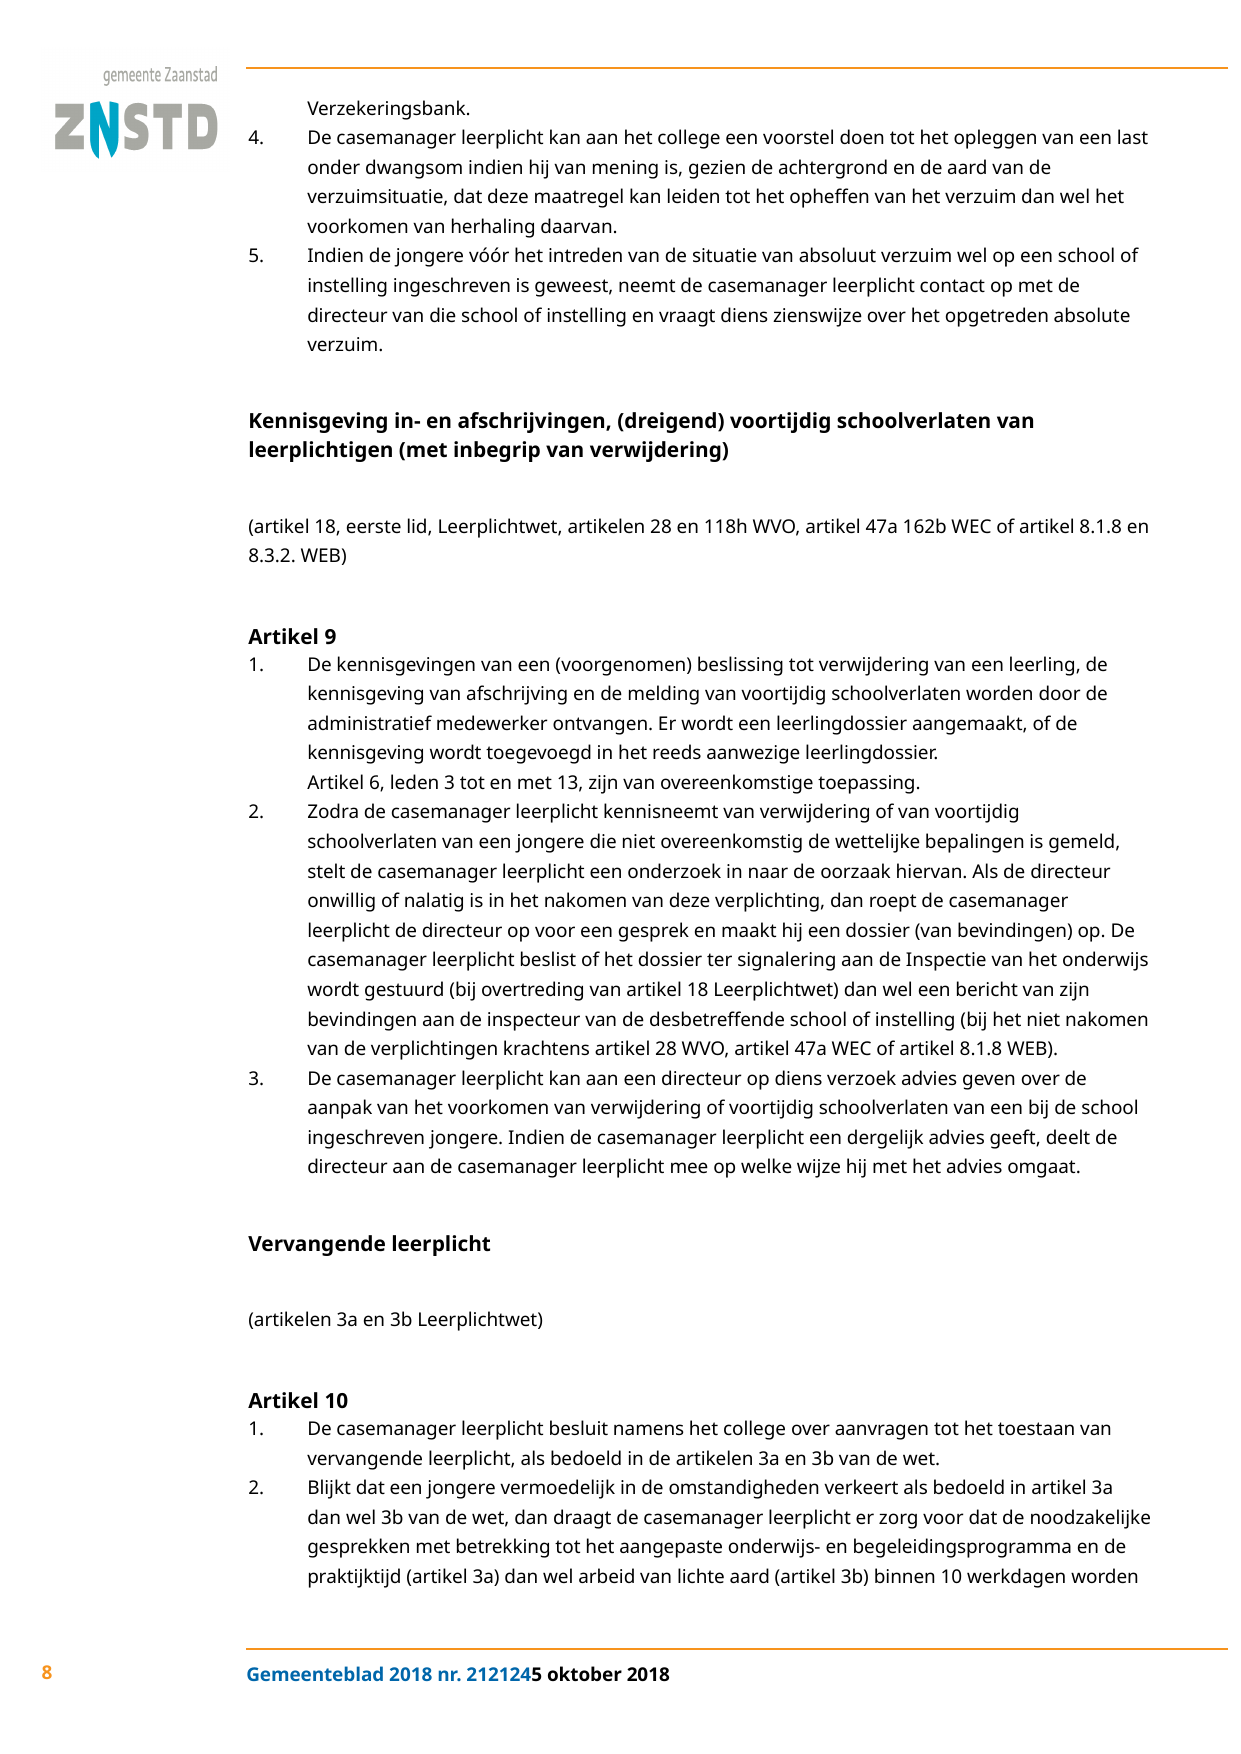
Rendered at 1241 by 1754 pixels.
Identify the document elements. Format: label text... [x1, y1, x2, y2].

list Blijkt dat een jongere vermoedelijk in de omstandigheden verkeert als bedoeld in artikel 3a dan wel 3b van de wet, dan draagt de casemanager leerplicht er zorg voor dat de noodzakelijke gesprekken met betrekking tot het aangepaste onderwijs- en begeleidingsprogramma en de praktijktijd (artikel 3a) dan wel arbeid van lichte aard (artikel 3b) binnen 10 werkdagen worden [248, 1474, 1152, 1589]
picture [41, 47, 231, 172]
text (artikel 18, eerste lid, Leerplichtwet, artikelen 28 en 118h WVO, artikel 47a 162b WEC of artikel 8.1.8 en [248, 513, 1152, 538]
list Indien de jongere vóór het intreden van de situatie van absoluut verzuim wel op een school of instelling ingeschreven is geweest, neemt de casemanager leerplicht contact op met de directeur van die school of instelling en vraagt diens zienswijze over het opgetreden absolute verzuim. [248, 243, 1152, 357]
list De casemanager leerplicht kan aan een directeur op diens verzoek advies geven over de aanpak van het voorkomen van verwijdering of voortijdig schoolverlaten van een bij de school ingeschreven jongere. Indien de casemanager leerplicht een dergelijk advies geeft, deelt de directeur aan de casemanager leerplicht mee op welke wijze hij met het advies omgaat. [248, 1065, 1152, 1179]
text Artikel 9 [248, 622, 1152, 651]
list De casemanager leerplicht besluit namens het college over aanvragen tot het toestaan van vervangende leerplicht, als bedoeld in de artikelen 3a en 3b van de wet. [248, 1415, 1152, 1470]
list De kennisgevingen van een (voorgenomen) beslissing tot verwijdering van een leerling, de kennisgeving van afschrijving en de melding van voortijdig schoolverlaten worden door de administratief medewerker ontvangen. Er wordt een leerlingdossier aangemaakt, of de kennisgeving wordt toegevoegd in het reeds aanwezige leerlingdossier. [248, 651, 1152, 765]
list Zodra de casemanager leerplicht kennisneemt van verwijdering of van voortijdig schoolverlaten van een jongere die niet overeenkomstig de wettelijke bepalingen is gemeld, stelt de casemanager leerplicht een onderzoek in naar de oorzaak hiervan. Als de directeur onwillig of nalatig is in het nakomen van deze verplichting, dan roept de casemanager leerplicht de directeur op voor een gesprek en maakt hij een dossier (van bevindingen) op. De casemanager leerplicht beslist of het dossier ter signalering aan de Inspectie van het onderwijs wordt gestuurd (bij overtreding van artikel 18 Leerplichtwet) dan wel een bericht van zijn bevindingen aan de inspecteur van de desbetreffende school of instelling (bij het niet nakomen van de verplichtingen krachtens artikel 28 WVO, artikel 47a WEC of artikel 8.1.8 WEB). [248, 799, 1152, 1061]
text Artikel 10 [248, 1387, 1152, 1415]
text (artikelen 3a en 3b Leerplichtwet) [248, 1307, 1152, 1332]
list Verzekeringsbank. [248, 95, 1152, 121]
text Vervangende leerplicht [248, 1229, 1152, 1257]
list Artikel 6, leden 3 tot en met 13, zijn van overeenkomstige toepassing. [248, 769, 1152, 795]
text Kennisgeving in- en afschrijvingen, (dreigend) voortijdig schoolverlaten van leerplichtigen (met inbegrip van verwijdering) [248, 407, 1152, 463]
list De casemanager leerplicht kan aan het college een voorstel doen tot het opleggen van een last onder dwangsom indien hij van mening is, gezien de achtergrond en de aard van de verzuimsituatie, dat deze maatregel kan leiden tot het opheffen van het verzuim dan wel het voorkomen van herhaling daarvan. [248, 124, 1152, 239]
text 8.3.2. WEB) [248, 542, 1152, 568]
